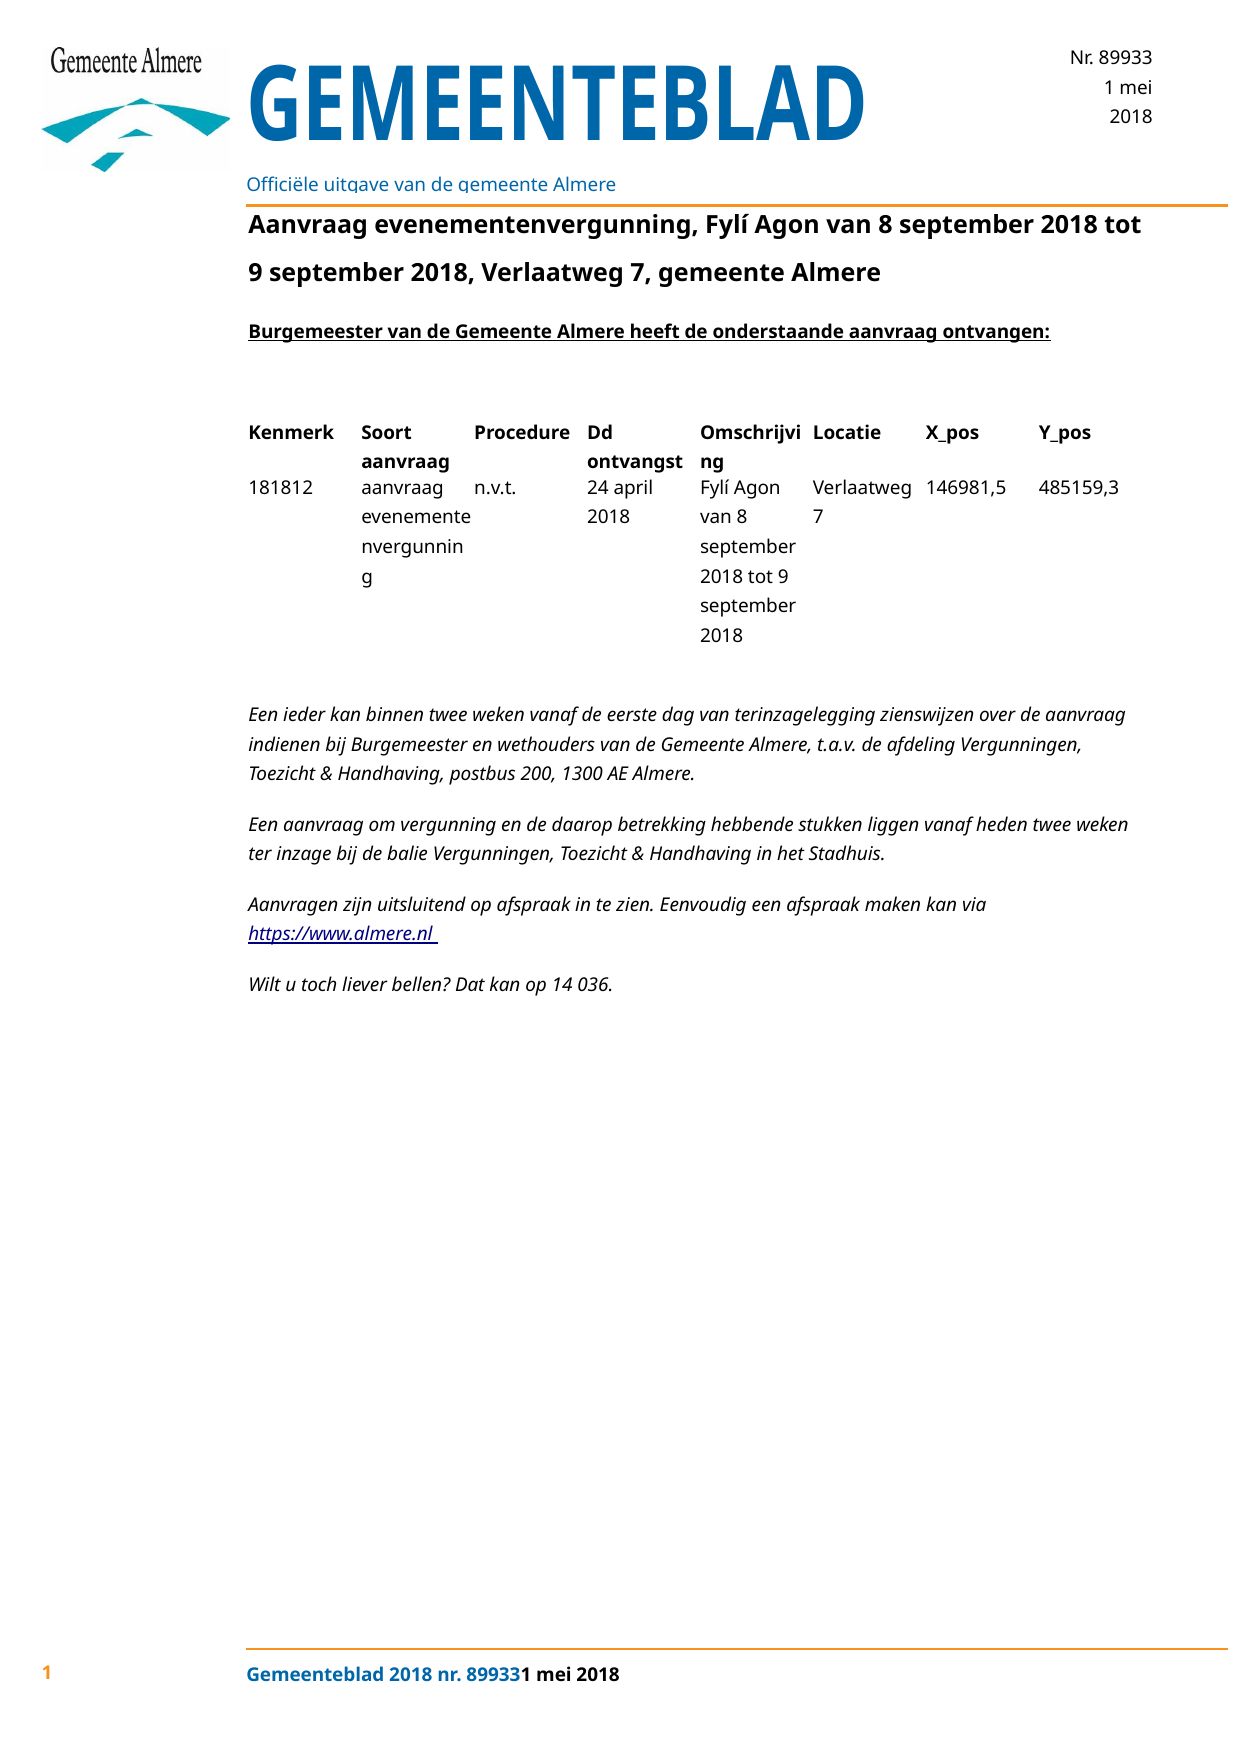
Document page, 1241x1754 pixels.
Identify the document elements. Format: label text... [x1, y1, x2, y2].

table_cell 485159,3 [1039, 474, 1152, 648]
picture [41, 47, 231, 172]
table_header Omschrijving [700, 419, 813, 474]
table_cell n.v.t. [474, 474, 587, 648]
table_cell Verlaatweg 7 [813, 474, 926, 648]
table_cell 24 april 2018 [587, 474, 700, 648]
table_cell Fylí Agon van 8 september 2018 tot 9 september 2018 [700, 474, 813, 648]
table_cell 181812 [248, 474, 361, 648]
text Aanvraag evenementenvergunning, Fylí Agon van 8 september 2018 tot 9 september 2018, Verlaatweg 7, gemeente Almere [248, 207, 1152, 288]
table_header Kenmerk [248, 419, 361, 474]
table_cell 146981,5 [926, 474, 1038, 648]
table_header X_pos [926, 419, 1038, 474]
table_header Y_pos [1039, 419, 1152, 474]
text Een ieder kan binnen twee weken vanaf de eerste dag van terinzagelegging zienswijzen over de aanvraag indienen bij Burgemeester en wethouders van de Gemeente Almere, t.a.v. de afdeling Vergunningen, Toezicht & Handhaving, postbus 200, 1300 AE Almere. [248, 701, 1152, 786]
table_cell aanvraag evenementenvergunning [361, 474, 474, 648]
text Een aanvraag om vergunning en de daarop betrekking hebbende stukken liggen vanaf heden twee weken ter inzage bij de balie Vergunningen, Toezicht & Handhaving in het Stadhuis. [248, 811, 1152, 866]
text Wilt u toch liever bellen? Dat kan op 14 036. [248, 971, 1152, 997]
table_header Procedure [474, 419, 587, 474]
text Burgemeester van de Gemeente Almere heeft de onderstaande aanvraag ontvangen: [248, 318, 1152, 344]
table_header Locatie [813, 419, 926, 474]
table_header Dd ontvangst [587, 419, 700, 474]
text Aanvragen zijn uitsluitend op afspraak in te zien. Eenvoudig een afspraak maken kan via https://www.almere.nl [248, 891, 1152, 946]
table_header Soort aanvraag [361, 419, 474, 474]
